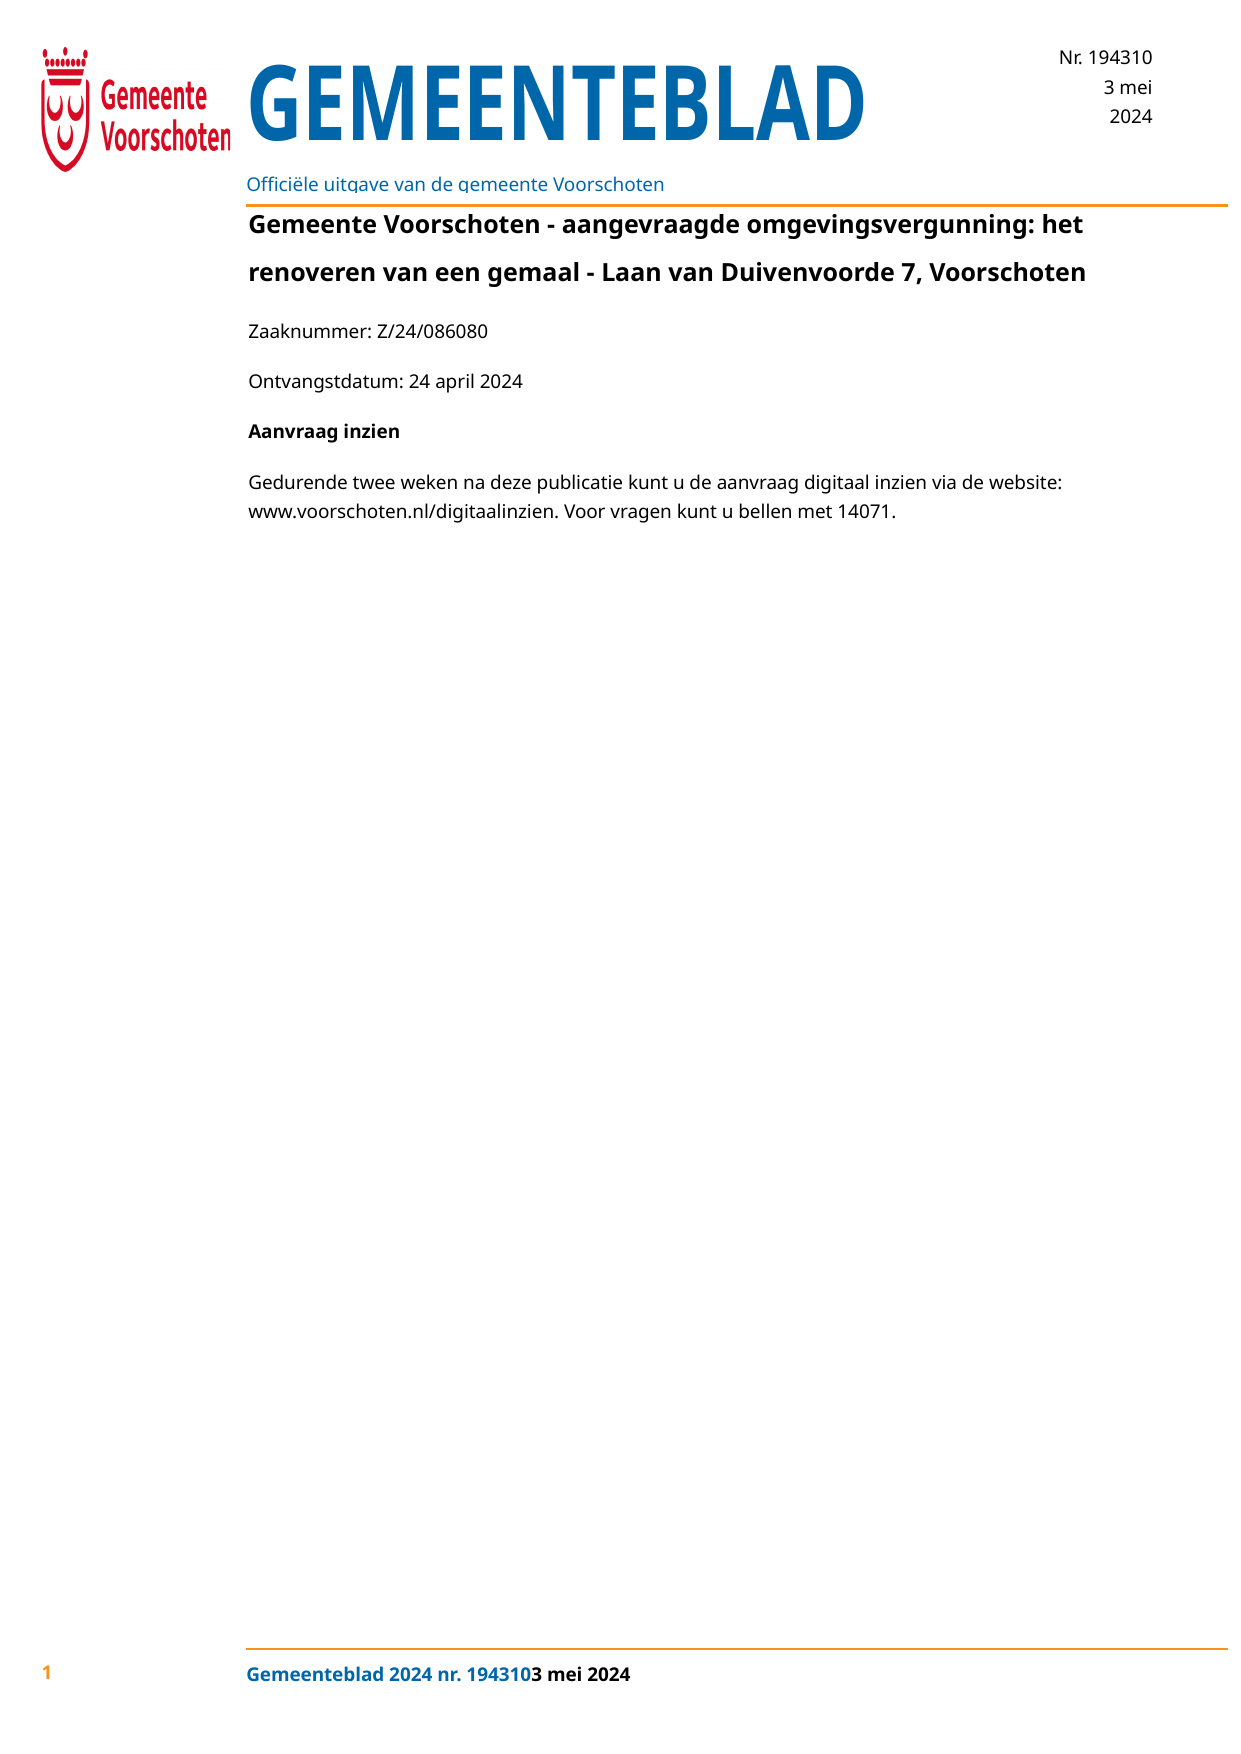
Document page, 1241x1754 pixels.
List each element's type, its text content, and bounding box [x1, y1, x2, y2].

text Gemeente Voorschoten - aangevraagde omgevingsvergunning: het renoveren van een gemaal - Laan van Duivenvoorde 7, Voorschoten [248, 207, 1152, 288]
text Aanvraag inzien [248, 419, 1152, 444]
text Gedurende twee weken na deze publicatie kunt u de aanvraag digitaal inzien via de website: www.voorschoten.nl/digitaalinzien. Voor vragen kunt u bellen met 14071. [248, 469, 1152, 524]
text Zaaknummer: Z/24/086080 [248, 318, 1152, 344]
picture [41, 47, 231, 172]
text Ontvangstdatum: 24 april 2024 [248, 368, 1152, 394]
